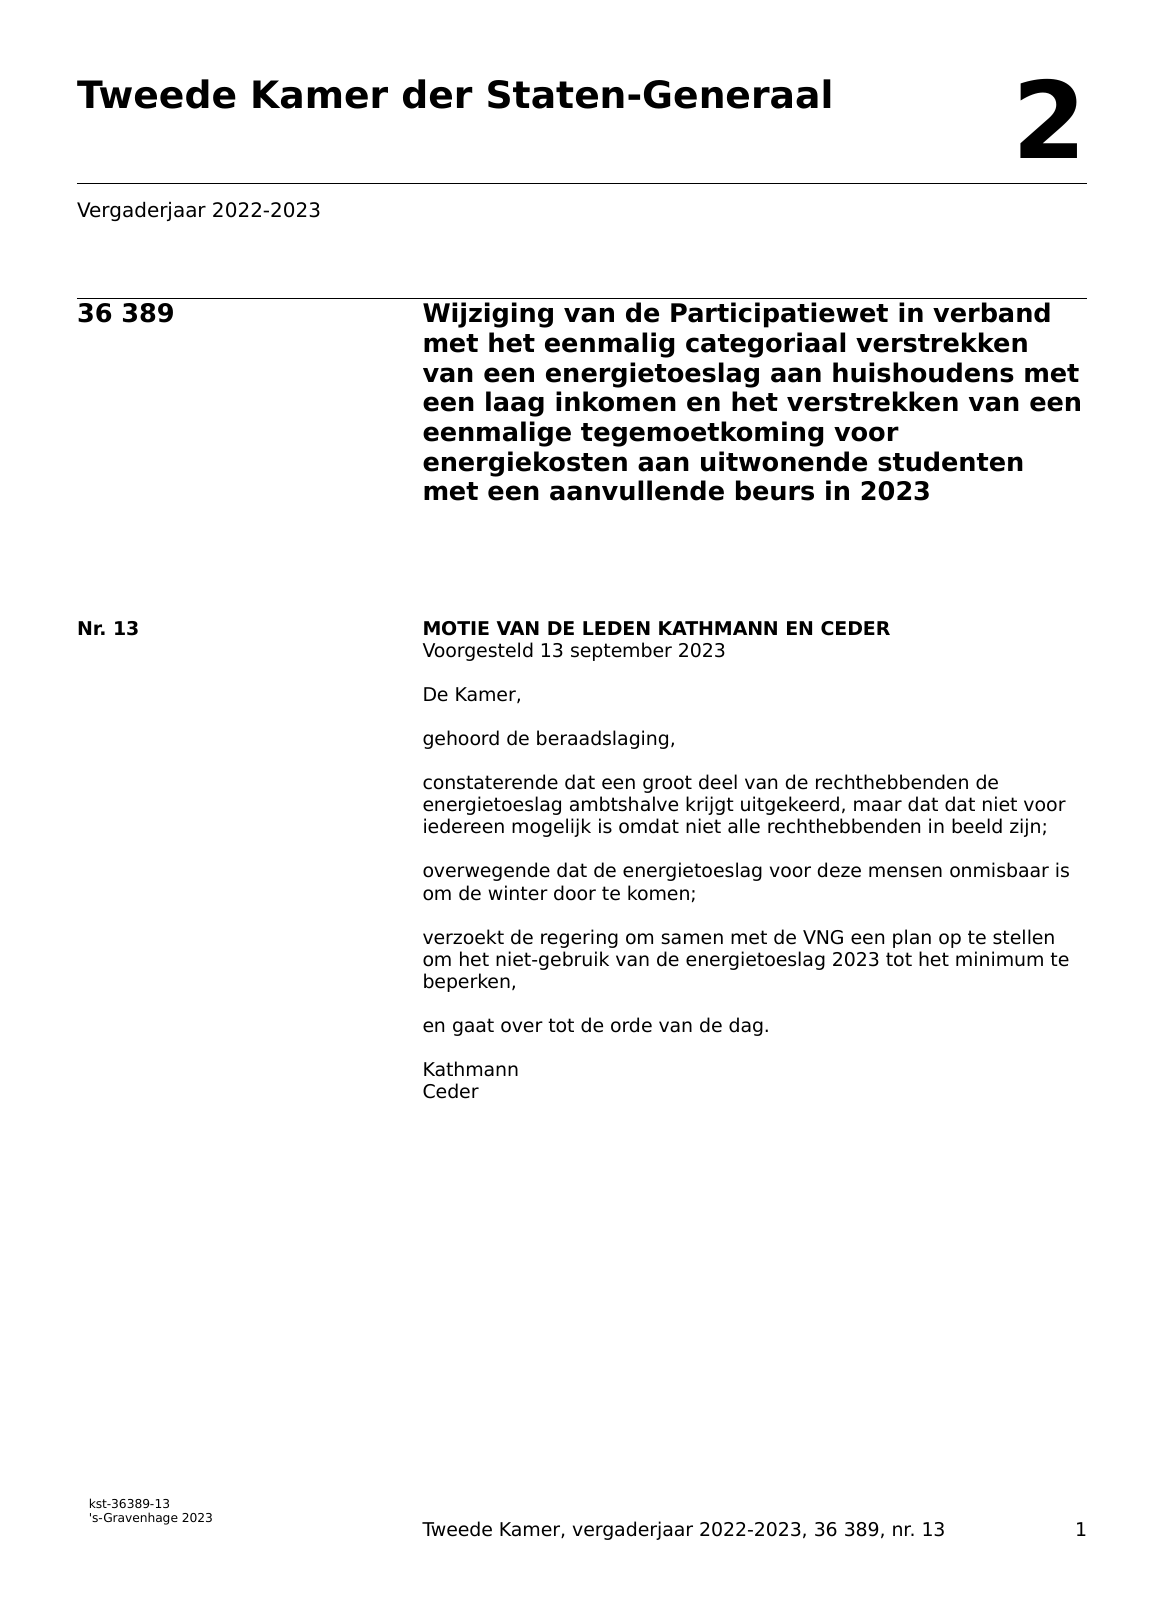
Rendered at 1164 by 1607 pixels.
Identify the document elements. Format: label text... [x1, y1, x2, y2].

text gehoord de beraadslaging, [422, 728, 1087, 750]
text Ceder [422, 1081, 1087, 1103]
subtitle Nr. 13 MOTIE VAN DE LEDEN KATHMANN EN CEDER [77, 618, 1087, 640]
table_header 2 [886, 59, 1087, 183]
table_cell Vergaderjaar 2022-2023 [77, 184, 1087, 298]
subtitle 36 389 Wijziging van de Participatiewet in verband met het eenmalig categoriaal verstrekken van een energietoeslag aan huishoudens met een laag inkomen en het verstrekken van een eenmalige tegemoetkoming voor energiekosten aan uitwonende studenten met een aanvullende beurs in 2023 [77, 299, 1087, 507]
text De Kamer, [422, 684, 1087, 706]
text kst-36389-13 [88, 1497, 323, 1511]
text en gaat over tot de orde van de dag. [422, 1015, 1087, 1037]
text overwegende dat de energietoeslag voor deze mensen onmisbaar is om de winter door te komen; [422, 860, 1087, 904]
text 's-Gravenhage 2023 [88, 1511, 323, 1525]
text verzoekt de regering om samen met de VNG een plan op te stellen om het niet-gebruik van de energietoeslag 2023 tot het minimum te beperken, [422, 927, 1087, 992]
text Voorgesteld 13 september 2023 [422, 640, 1087, 662]
table_header Tweede Kamer der Staten-Generaal [77, 59, 886, 183]
text constaterende dat een groot deel van de rechthebbenden de energietoeslag ambtshalve krijgt uitgekeerd, maar dat dat niet voor iedereen mogelijk is omdat niet alle rechthebbenden in beeld zijn; [422, 772, 1087, 838]
text Kathmann [422, 1059, 1087, 1081]
